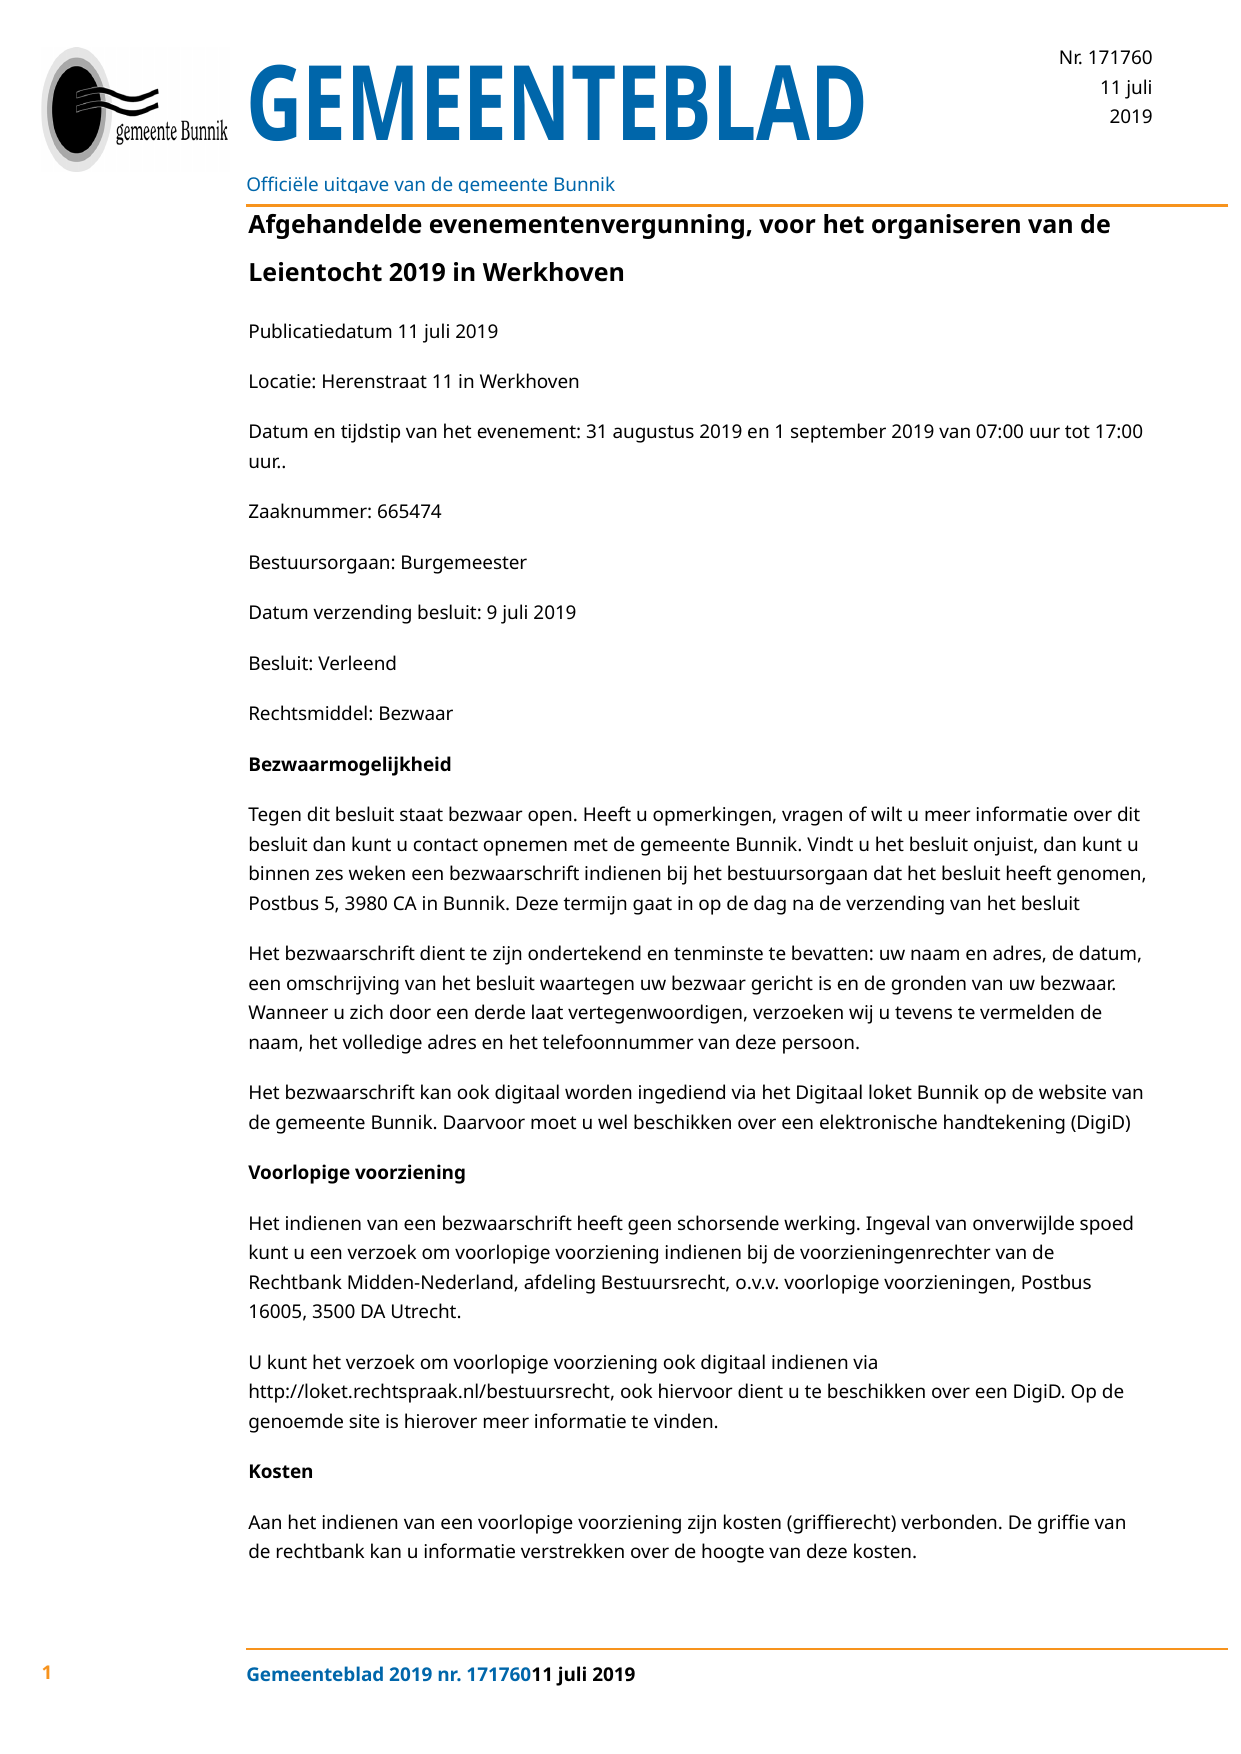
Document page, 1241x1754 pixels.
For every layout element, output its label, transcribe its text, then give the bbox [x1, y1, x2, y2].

text Afgehandelde evenementenvergunning, voor het organiseren van de Leientocht 2019 in Werkhoven [248, 207, 1152, 288]
text Datum en tijdstip van het evenement: 31 augustus 2019 en 1 september 2019 van 07:00 uur tot 17:00 uur.. [248, 419, 1152, 474]
text Het bezwaarschrift dient te zijn ondertekend en tenminste te bevatten: uw naam en adres, de datum, een omschrijving van het besluit waartegen uw bezwaar gericht is en de gronden van uw bezwaar. Wanneer u zich door een derde laat vertegenwoordigen, verzoeken wij u tevens te vermelden de naam, het volledige adres en het telefoonnummer van deze persoon. [248, 940, 1152, 1055]
text Locatie: Herenstraat 11 in Werkhoven [248, 368, 1152, 394]
picture [41, 47, 231, 172]
text Bestuursorgaan: Burgemeester [248, 549, 1152, 575]
text Rechtsmiddel: Bezwaar [248, 700, 1152, 726]
text Voorlopige voorziening [248, 1159, 1152, 1185]
text Het bezwaarschrift kan ook digitaal worden ingediend via het Digitaal loket Bunnik op de website van de gemeente Bunnik. Daarvoor moet u wel beschikken over een elektronische handtekening (DigiD) [248, 1079, 1152, 1135]
text Bezwaarmogelijkheid [248, 751, 1152, 777]
text Het indienen van een bezwaarschrift heeft geen schorsende werking. Ingeval van onverwijlde spoed kunt u een verzoek om voorlopige voorziening indienen bij de voorzieningenrechter van de Rechtbank Midden-Nederland, afdeling Bestuursrecht, o.v.v. voorlopige voorzieningen, Postbus 16005, 3500 DA Utrecht. [248, 1210, 1152, 1324]
text Besluit: Verleend [248, 650, 1152, 676]
text Tegen dit besluit staat bezwaar open. Heeft u opmerkingen, vragen of wilt u meer informatie over dit besluit dan kunt u contact opnemen met de gemeente Bunnik. Vindt u het besluit onjuist, dan kunt u binnen zes weken een bezwaarschrift indienen bij het bestuursorgaan dat het besluit heeft genomen, Postbus 5, 3980 CA in Bunnik. Deze termijn gaat in op de dag na de verzending van het besluit [248, 801, 1152, 916]
text Zaaknummer: 665474 [248, 499, 1152, 524]
text Aan het indienen van een voorlopige voorziening zijn kosten (griffierecht) verbonden. De griffie van de rechtbank kan u informatie verstrekken over de hoogte van deze kosten. [248, 1509, 1152, 1564]
text Kosten [248, 1459, 1152, 1484]
text Publicatiedatum 11 juli 2019 [248, 318, 1152, 344]
text U kunt het verzoek om voorlopige voorziening ook digitaal indienen via http://loket.rechtspraak.nl/bestuursrecht, ook hiervoor dient u te beschikken over een DigiD. Op de genoemde site is hierover meer informatie te vinden. [248, 1349, 1152, 1434]
text Datum verzending besluit: 9 juli 2019 [248, 599, 1152, 625]
